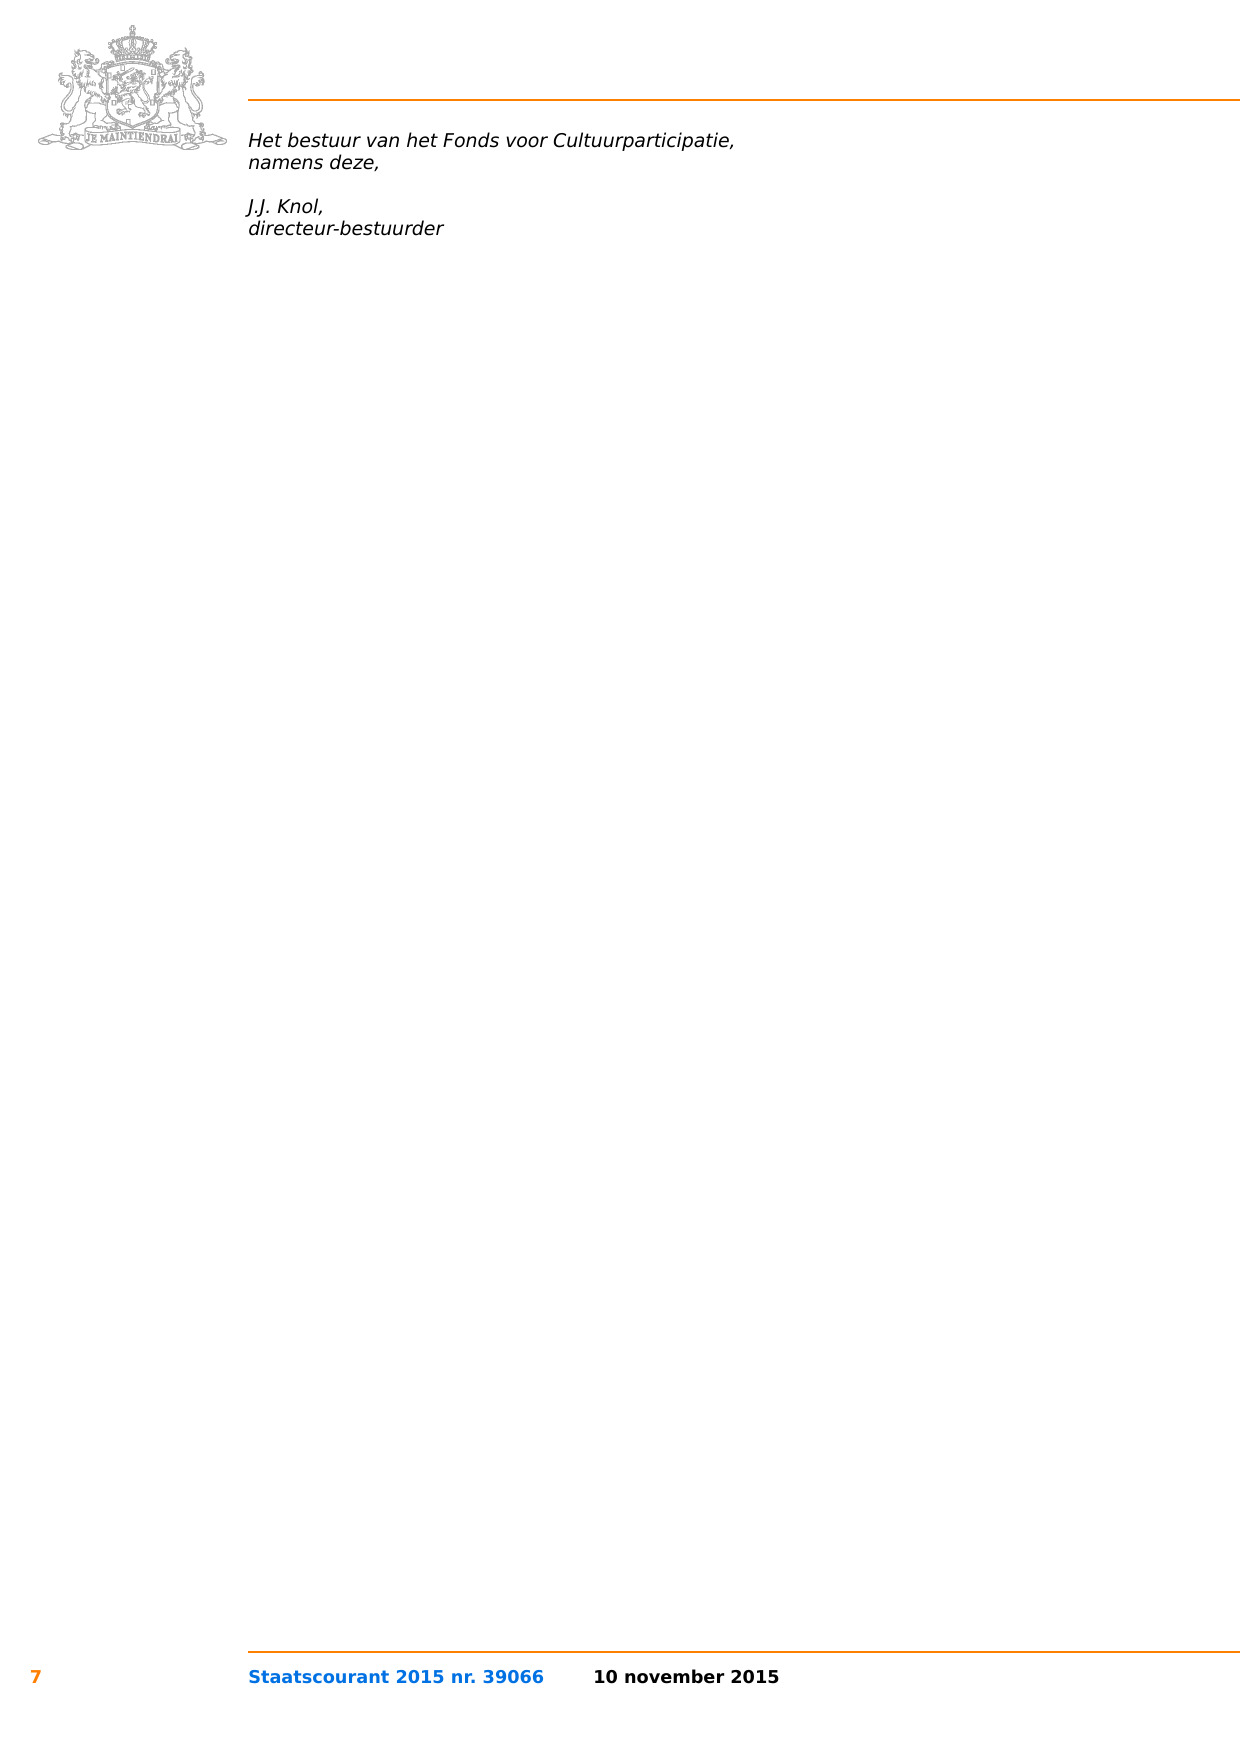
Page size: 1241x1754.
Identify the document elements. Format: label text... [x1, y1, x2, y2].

picture [38, 25, 227, 150]
text Het bestuur van het Fonds voor Cultuurparticipatie, namens deze, J.J. Knol, directeur-bestuurder [248, 130, 1163, 240]
